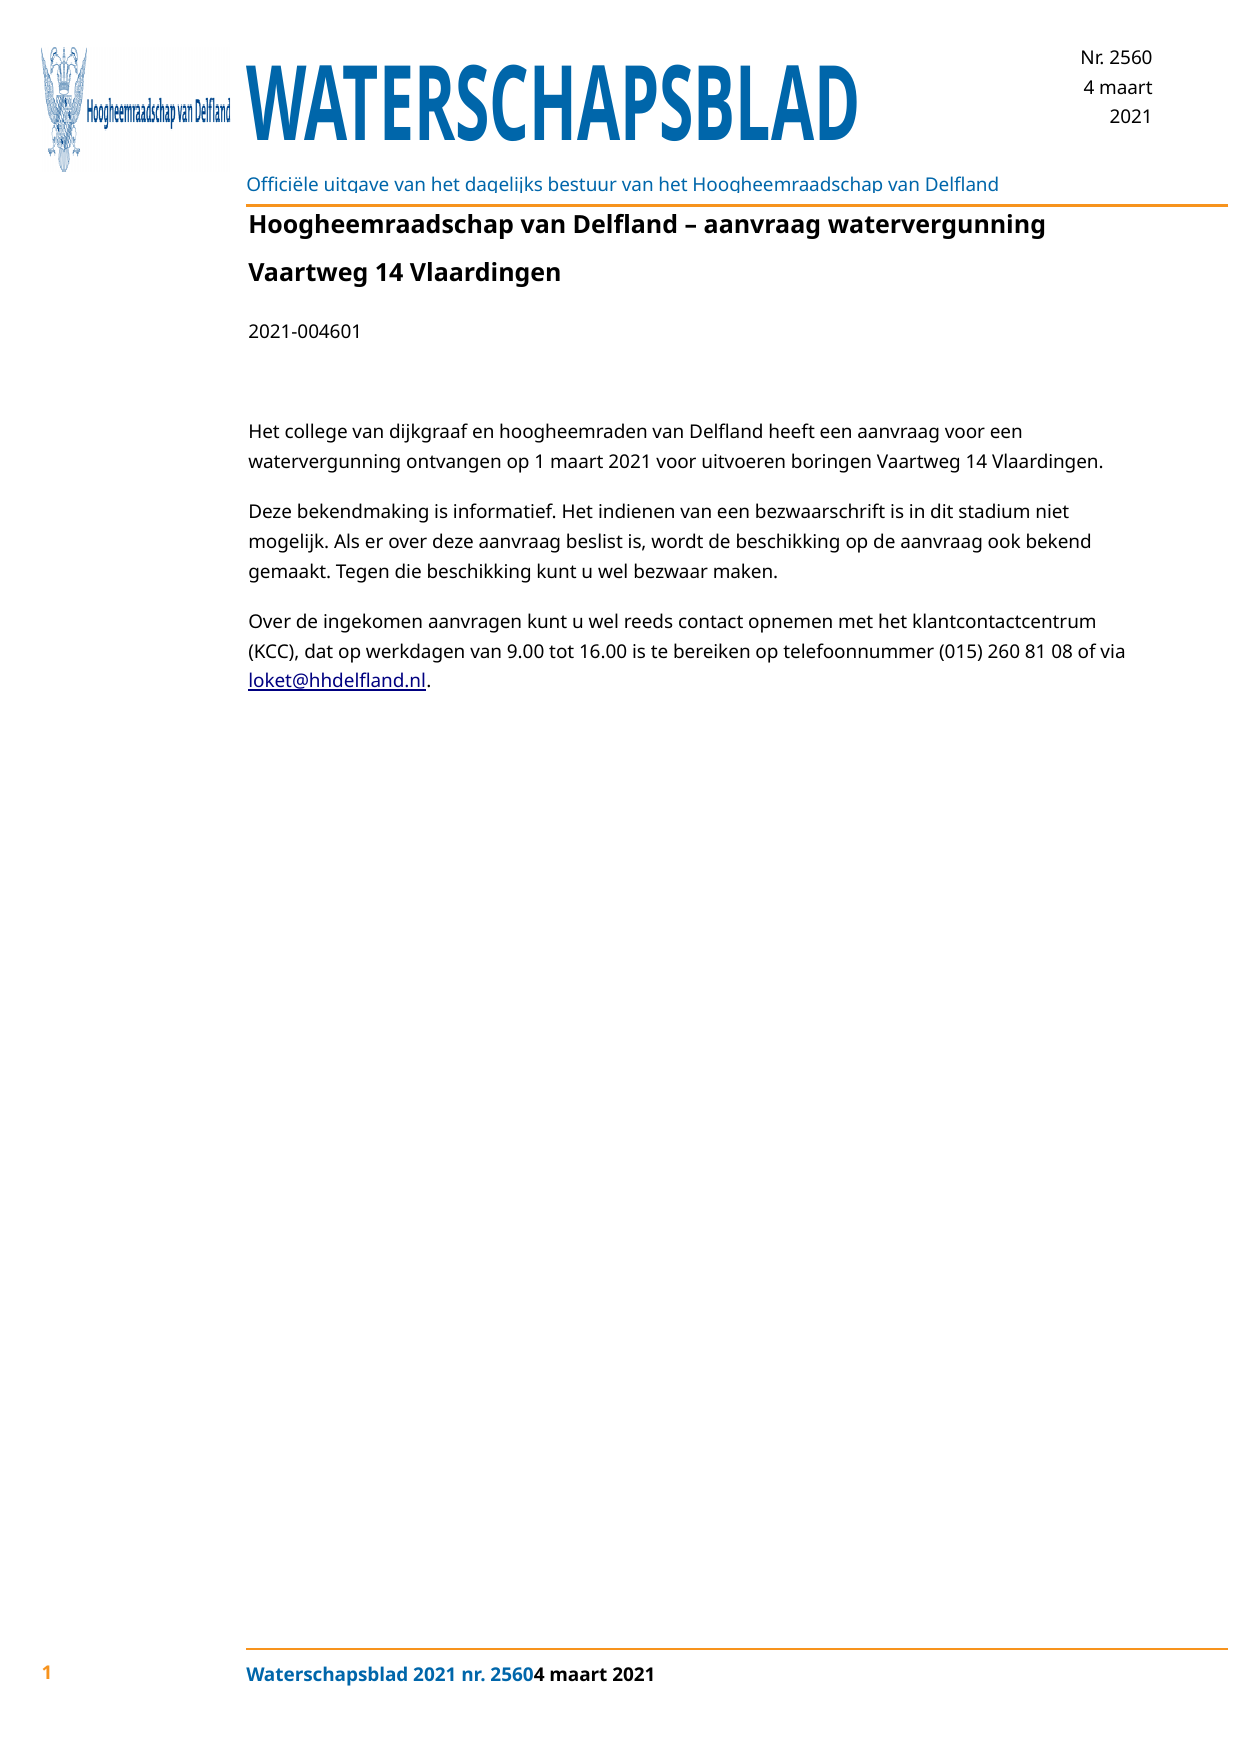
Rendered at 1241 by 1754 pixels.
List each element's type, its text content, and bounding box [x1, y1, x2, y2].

text Over de ingekomen aanvragen kunt u wel reeds contact opnemen met het klantcontactcentrum (KCC), dat op werkdagen van 9.00 tot 16.00 is te bereiken op telefoonnummer (015) 260 81 08 of via loket@hhdelfland.nl. [248, 608, 1152, 693]
text 2021-004601 [248, 318, 1152, 344]
text Het college van dijkgraaf en hoogheemraden van Delfland heeft een aanvraag voor een watervergunning ontvangen op 1 maart 2021 voor uitvoeren boringen Vaartweg 14 Vlaardingen. [248, 419, 1152, 474]
picture [41, 47, 231, 172]
text Deze bekendmaking is informatief. Het indienen van een bezwaarschrift is in dit stadium niet mogelijk. Als er over deze aanvraag beslist is, wordt de beschikking op de aanvraag ook bekend gemaakt. Tegen die beschikking kunt u wel bezwaar maken. [248, 499, 1152, 584]
text Hoogheemraadschap van Delfland – aanvraag watervergunning Vaartweg 14 Vlaardingen [248, 207, 1152, 288]
